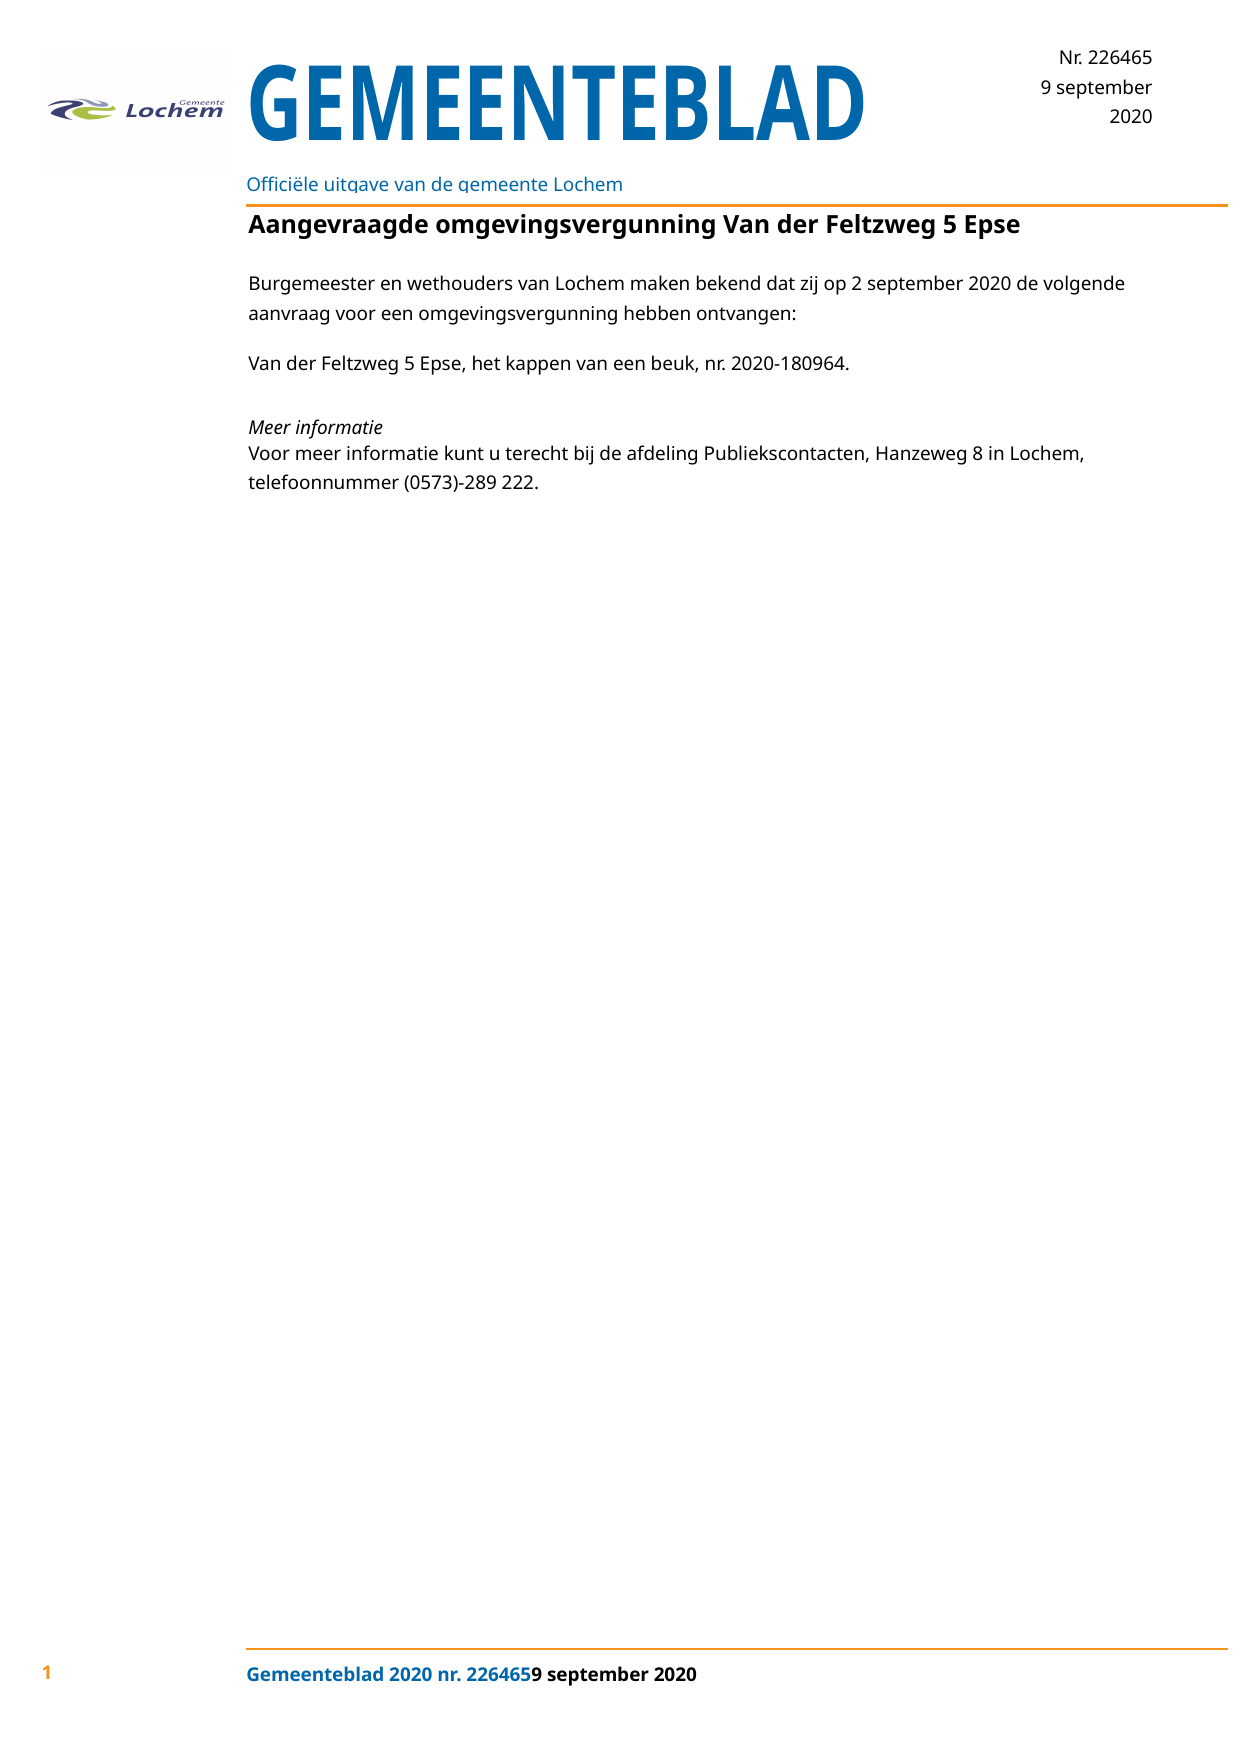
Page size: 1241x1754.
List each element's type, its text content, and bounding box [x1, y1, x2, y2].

picture [41, 47, 231, 172]
text Burgemeester en wethouders van Lochem maken bekend dat zij op 2 september 2020 de volgende aanvraag voor een omgevingsvergunning hebben ontvangen: [248, 270, 1152, 326]
text Voor meer informatie kunt u terecht bij de afdeling Publiekscontacten, Hanzeweg 8 in Lochem, telefoonnummer (0573)-289 222. [248, 440, 1152, 495]
text Meer informatie [248, 414, 1152, 440]
text Van der Feltzweg 5 Epse, het kappen van een beuk, nr. 2020-180964. [248, 350, 1152, 376]
text Aangevraagde omgevingsvergunning Van der Feltzweg 5 Epse [248, 207, 1152, 241]
